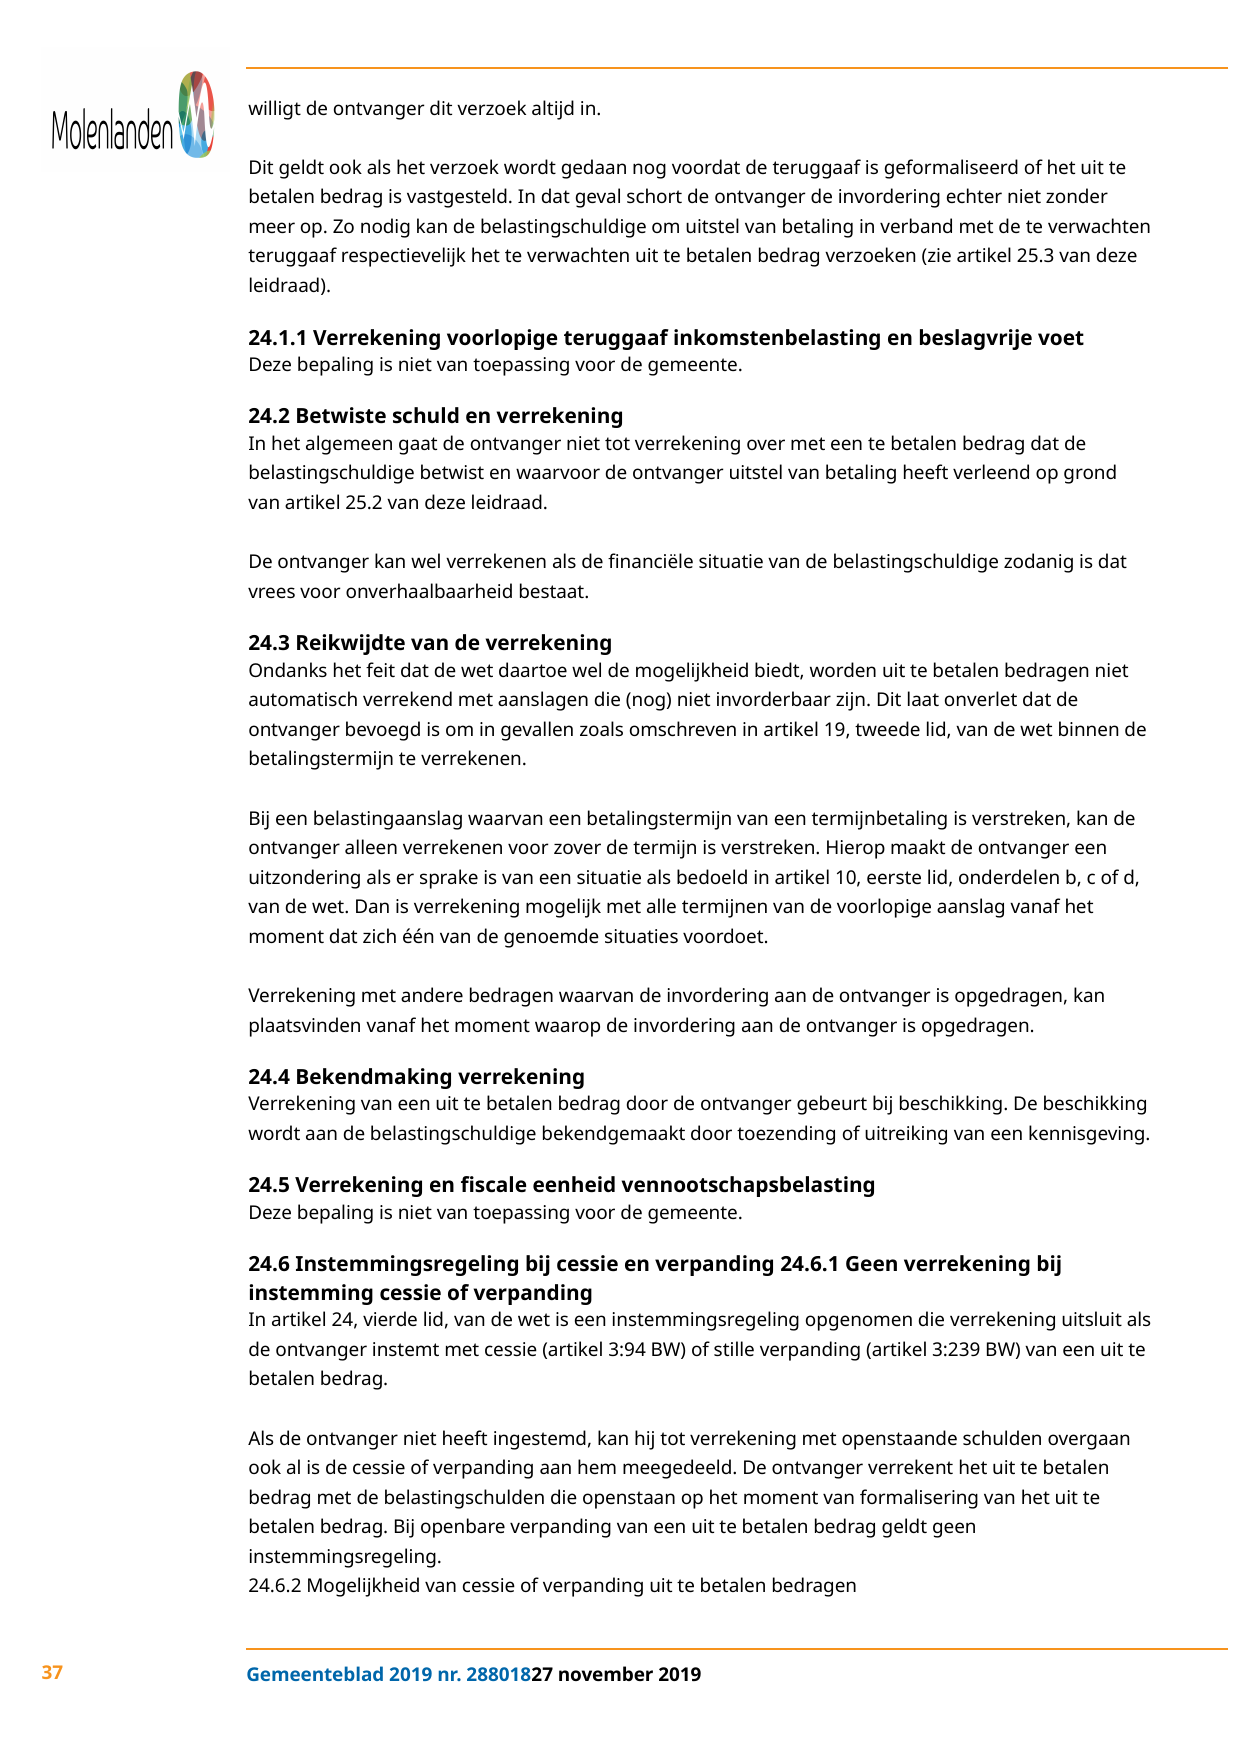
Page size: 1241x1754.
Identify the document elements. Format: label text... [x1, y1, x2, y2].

text 24.6.2 Mogelijkheid van cessie of verpanding uit te betalen bedragen [248, 1573, 1152, 1598]
text willigt de ontvanger dit verzoek altijd in. [248, 95, 1152, 121]
text 24.5 Verrekening en fiscale eenheid vennootschapsbelasting [248, 1171, 1152, 1199]
text Deze bepaling is niet van toepassing voor de gemeente. [248, 1199, 1152, 1225]
text Dit geldt ook als het verzoek wordt gedaan nog voordat de teruggaaf is geformaliseerd of het uit te betalen bedrag is vastgesteld. In dat geval schort de ontvanger de invordering echter niet zonder meer op. Zo nodig kan de belastingschuldige om uitstel van betaling in verband met de te verwachten teruggaaf respectievelijk het te verwachten uit te betalen bedrag verzoeken (zie artikel 25.3 van deze leidraad). [248, 154, 1152, 298]
text Verrekening van een uit te betalen bedrag door de ontvanger gebeurt bij beschikking. De beschikking wordt aan de belastingschuldige bekendgemaakt door toezending of uitreiking van een kennisgeving. [248, 1091, 1152, 1146]
text 24.2 Betwiste schuld en verrekening [248, 402, 1152, 430]
text Deze bepaling is niet van toepassing voor de gemeente. [248, 351, 1152, 377]
text In het algemeen gaat de ontvanger niet tot verrekening over met een te betalen bedrag dat de belastingschuldige betwist en waarvoor de ontvanger uitstel van betaling heeft verleend op grond van artikel 25.2 van deze leidraad. [248, 430, 1152, 515]
picture [41, 47, 231, 172]
text In artikel 24, vierde lid, van de wet is een instemmingsregeling opgenomen die verrekening uitsluit als de ontvanger instemt met cessie (artikel 3:94 BW) of stille verpanding (artikel 3:239 BW) van een uit te betalen bedrag. [248, 1306, 1152, 1391]
text Ondanks het feit dat de wet daartoe wel de mogelijkheid biedt, worden uit te betalen bedragen niet automatisch verrekend met aanslagen die (nog) niet invorderbaar zijn. Dit laat onverlet dat de ontvanger bevoegd is om in gevallen zoals omschreven in artikel 19, tweede lid, van de wet binnen de betalingstermijn te verrekenen. [248, 657, 1152, 771]
text De ontvanger kan wel verrekenen als de financiële situatie van de belastingschuldige zodanig is dat vrees voor onverhaalbaarheid bestaat. [248, 548, 1152, 604]
text Als de ontvanger niet heeft ingestemd, kan hij tot verrekening met openstaande schulden overgaan ook al is de cessie of verpanding aan hem meegedeeld. De ontvanger verrekent het uit te betalen bedrag met de belastingschulden die openstaan op het moment van formalisering van het uit te betalen bedrag. Bij openbare verpanding van een uit te betalen bedrag geldt geen instemmingsregeling. [248, 1425, 1152, 1569]
text 24.6 Instemmingsregeling bij cessie en verpanding 24.6.1 Geen verrekening bij instemming cessie of verpanding [248, 1249, 1152, 1306]
text 24.3 Reikwijdte van de verrekening [248, 628, 1152, 657]
text 24.4 Bekendmaking verrekening [248, 1062, 1152, 1091]
text 24.1.1 Verrekening voorlopige teruggaaf inkomstenbelasting en beslagvrije voet [248, 323, 1152, 351]
text Verrekening met andere bedragen waarvan de invordering aan de ontvanger is opgedragen, kan plaatsvinden vanaf het moment waarop de invordering aan de ontvanger is opgedragen. [248, 982, 1152, 1037]
text Bij een belastingaanslag waarvan een betalingstermijn van een termijnbetaling is verstreken, kan de ontvanger alleen verrekenen voor zover de termijn is verstreken. Hierop maakt de ontvanger een uitzondering als er sprake is van een situatie als bedoeld in artikel 10, eerste lid, onderdelen b, c of d, van de wet. Dan is verrekening mogelijk met alle termijnen van de voorlopige aanslag vanaf het moment dat zich één van de genoemde situaties voordoet. [248, 805, 1152, 949]
